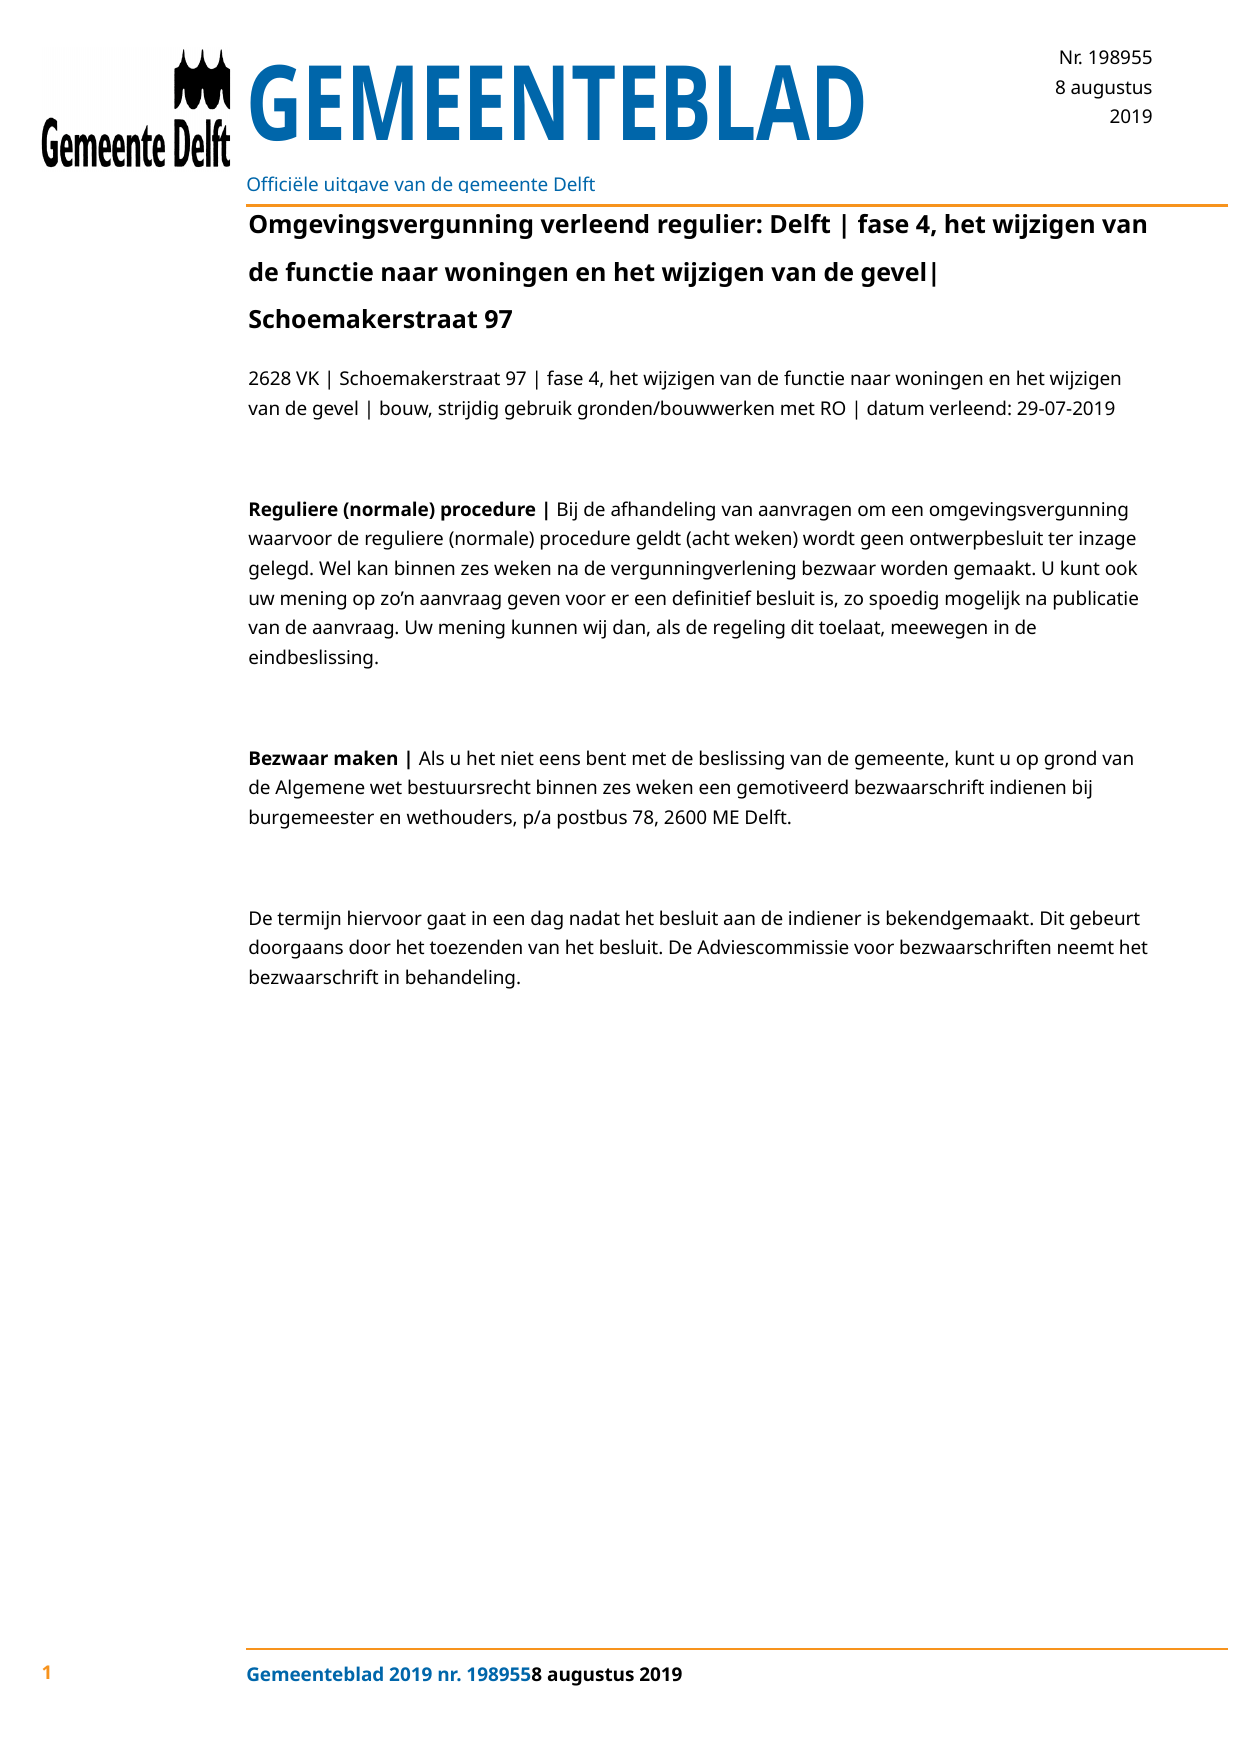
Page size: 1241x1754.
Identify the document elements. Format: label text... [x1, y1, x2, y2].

text De termijn hiervoor gaat in een dag nadat het besluit aan de indiener is bekendgemaakt. Dit gebeurt doorgaans door het toezenden van het besluit. De Adviescommissie voor bezwaarschriften neemt het bezwaarschrift in behandeling. [248, 905, 1152, 989]
text Reguliere (normale) procedure | Bij de afhandeling van aanvragen om een omgevingsvergunning waarvoor de reguliere (normale) procedure geldt (acht weken) wordt geen ontwerpbesluit ter inzage gelegd. Wel kan binnen zes weken na de vergunningverlening bezwaar worden gemaakt. U kunt ook uw mening op zo’n aanvraag geven voor er een definitief besluit is, zo spoedig mogelijk na publicatie van de aanvraag. Uw mening kunnen wij dan, als de regeling dit toelaat, meewegen in de eindbeslissing. [248, 496, 1152, 669]
text 2628 VK | Schoemakerstraat 97 | fase 4, het wijzigen van de functie naar woningen en het wijzigen van de gevel | bouw, strijdig gebruik gronden/bouwwerken met RO | datum verleend: 29-07-2019 [248, 366, 1152, 421]
picture [41, 47, 231, 172]
text Omgevingsvergunning verleend regulier: Delft | fase 4, het wijzigen van de functie naar woningen en het wijzigen van de gevel| Schoemakerstraat 97 [248, 207, 1152, 336]
text Bezwaar maken | Als u het niet eens bent met de beslissing van de gemeente, kunt u op grond van de Algemene wet bestuursrecht binnen zes weken een gemotiveerd bezwaarschrift indienen bij burgemeester en wethouders, p/a postbus 78, 2600 ME Delft. [248, 745, 1152, 829]
